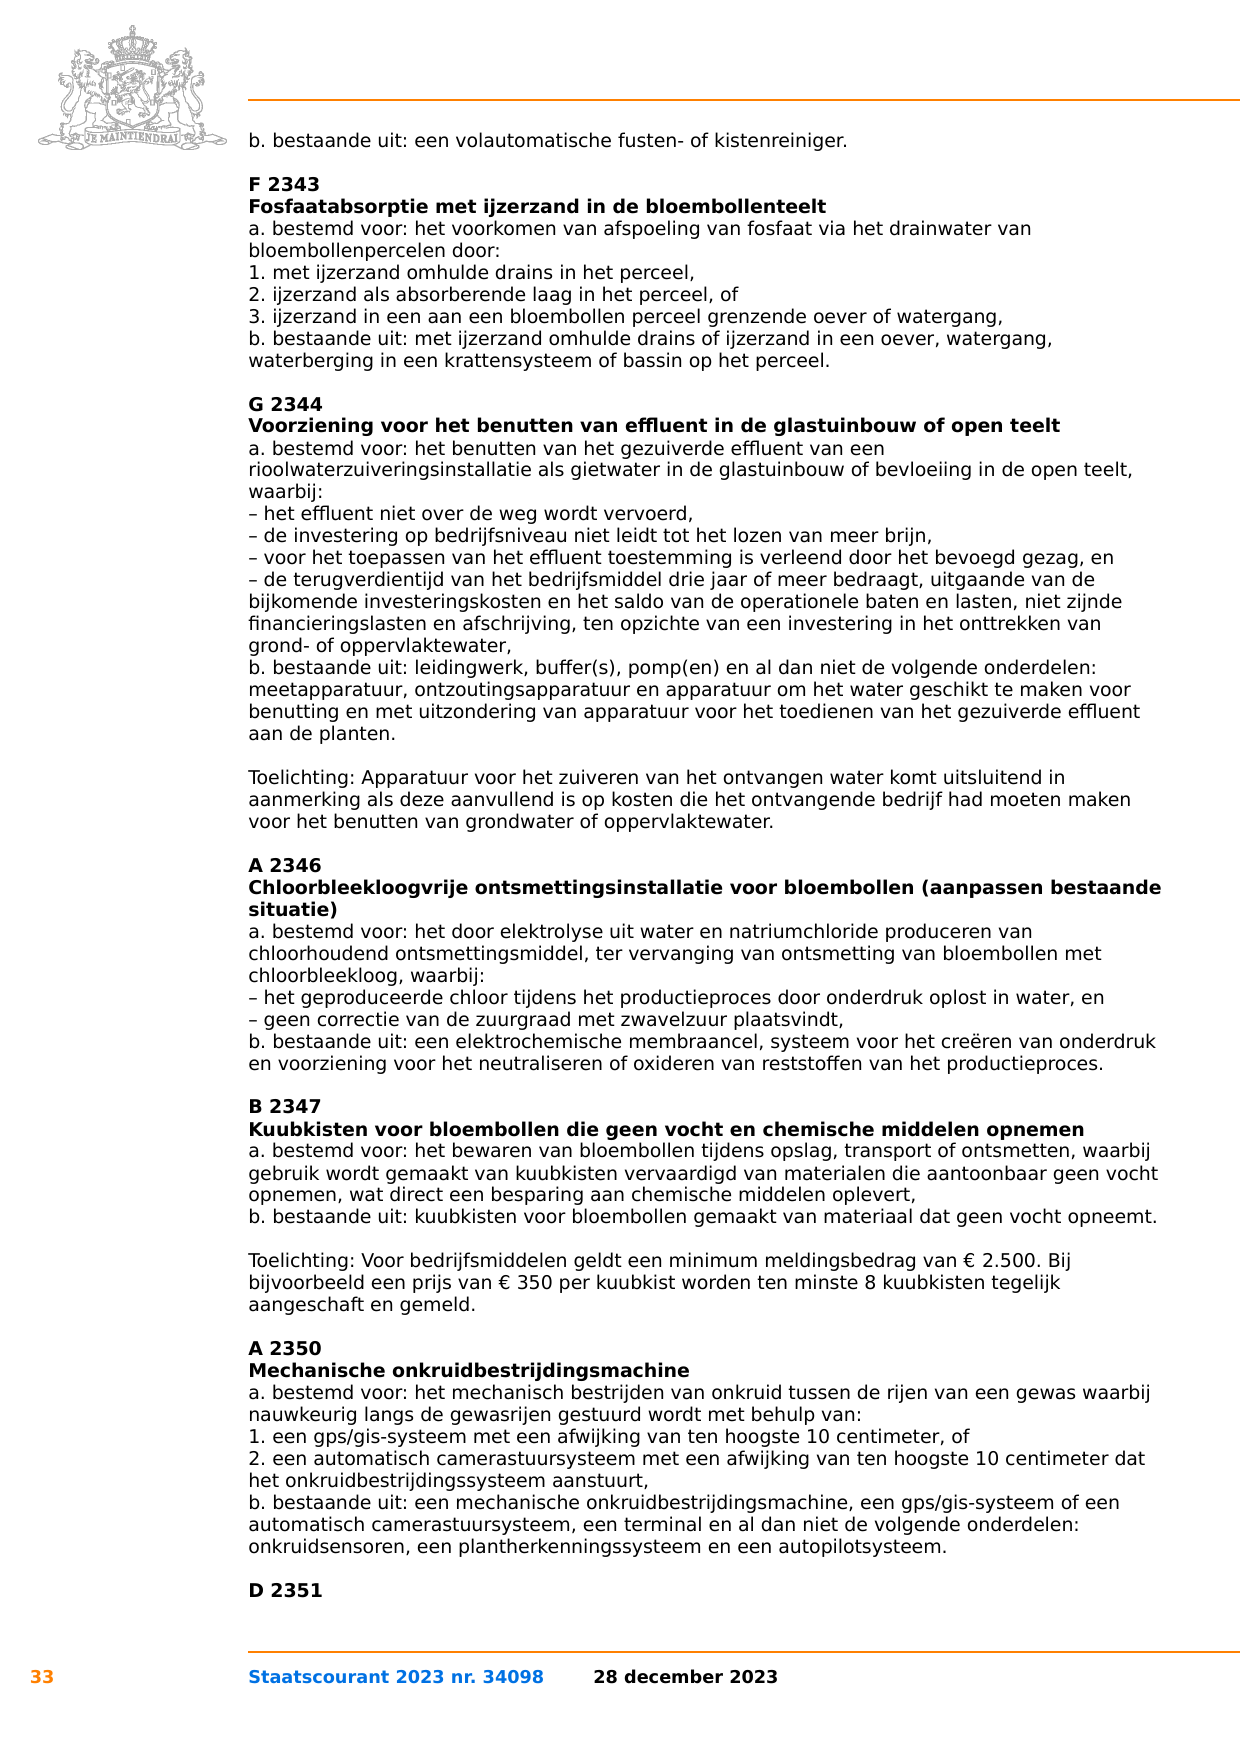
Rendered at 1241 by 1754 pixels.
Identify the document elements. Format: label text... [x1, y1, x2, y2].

text Toelichting: Voor bedrijfsmiddelen geldt een minimum meldingsbedrag van € 2.500. Bij bijvoorbeeld een prijs van € 350 per kuubkist worden ten minste 8 kuubkisten tegelijk aangeschaft en gemeld. [248, 1250, 1163, 1316]
text b. bestaande uit: kuubkisten voor bloembollen gemaakt van materiaal dat geen vocht opneemt. [248, 1206, 1163, 1228]
text – het effluent niet over de weg wordt vervoerd, [248, 503, 1163, 525]
text – geen correctie van de zuurgraad met zwavelzuur plaatsvindt, [248, 1009, 1163, 1031]
text – de terugverdientijd van het bedrijfsmiddel drie jaar of meer bedraagt, uitgaande van de bijkomende investeringskosten en het saldo van de operationele baten en lasten, niet zijnde financieringslasten en afschrijving, ten opzichte van een investering in het onttrekken van grond- of oppervlaktewater, [248, 569, 1163, 657]
text A 2350 [248, 1338, 1163, 1360]
text b. bestaande uit: een elektrochemische membraancel, systeem voor het creëren van onderdruk en voorziening voor het neutraliseren of oxideren van reststoffen van het productieproces. [248, 1031, 1163, 1074]
text – het geproduceerde chloor tijdens het productieproces door onderdruk oplost in water, en [248, 987, 1163, 1009]
text G 2344 [248, 393, 1163, 415]
text a. bestemd voor: het bewaren van bloembollen tijdens opslag, transport of ontsmetten, waarbij gebruik wordt gemaakt van kuubkisten vervaardigd van materialen die aantoonbaar geen vocht opnemen, wat direct een besparing aan chemische middelen oplevert, [248, 1140, 1163, 1206]
text F 2343 [248, 174, 1163, 196]
text a. bestemd voor: het mechanisch bestrijden van onkruid tussen de rijen van een gewas waarbij nauwkeurig langs de gewasrijen gestuurd wordt met behulp van: [248, 1382, 1163, 1426]
text Chloorbleekloogvrije ontsmettingsinstallatie voor bloembollen (aanpassen bestaande situatie) [248, 877, 1163, 921]
text a. bestemd voor: het voorkomen van afspoeling van fosfaat via het drainwater van bloembollenpercelen door: [248, 218, 1163, 262]
text B 2347 [248, 1096, 1163, 1118]
text Toelichting: Apparatuur voor het zuiveren van het ontvangen water komt uitsluitend in aanmerking als deze aanvullend is op kosten die het ontvangende bedrijf had moeten maken voor het benutten van grondwater of oppervlaktewater. [248, 767, 1163, 833]
text 1. met ijzerzand omhulde drains in het perceel, [248, 262, 1163, 284]
text D 2351 [248, 1580, 1163, 1602]
text b. bestaande uit: leidingwerk, buffer(s), pomp(en) en al dan niet de volgende onderdelen: meetapparatuur, ontzoutingsapparatuur en apparatuur om het water geschikt te maken voor benutting en met uitzondering van apparatuur voor het toedienen van het gezuiverde effluent aan de planten. [248, 657, 1163, 745]
text A 2346 [248, 855, 1163, 877]
text a. bestemd voor: het door elektrolyse uit water en natriumchloride produceren van chloorhoudend ontsmettingsmiddel, ter vervanging van ontsmetting van bloembollen met chloorbleekloog, waarbij: [248, 921, 1163, 987]
text a. bestemd voor: het benutten van het gezuiverde effluent van een rioolwaterzuiveringsinstallatie als gietwater in de glastuinbouw of bevloeiing in de open teelt, waarbij: [248, 437, 1163, 503]
text Voorziening voor het benutten van effluent in de glastuinbouw of open teelt [248, 415, 1163, 437]
text – voor het toepassen van het effluent toestemming is verleend door het bevoegd gezag, en [248, 547, 1163, 569]
picture [38, 25, 227, 150]
text 1. een gps/gis-systeem met een afwijking van ten hoogste 10 centimeter, of [248, 1426, 1163, 1448]
text Fosfaatabsorptie met ijzerzand in de bloembollenteelt [248, 196, 1163, 218]
text 2. ijzerzand als absorberende laag in het perceel, of [248, 284, 1163, 306]
text 2. een automatisch camerastuursysteem met een afwijking van ten hoogste 10 centimeter dat het onkruidbestrijdingssysteem aanstuurt, [248, 1448, 1163, 1492]
text 3. ijzerzand in een aan een bloembollen perceel grenzende oever of watergang, [248, 306, 1163, 328]
text – de investering op bedrijfsniveau niet leidt tot het lozen van meer brijn, [248, 525, 1163, 547]
text b. bestaande uit: een mechanische onkruidbestrijdingsmachine, een gps/gis-systeem of een automatisch camerastuursysteem, een terminal en al dan niet de volgende onderdelen: onkruidsensoren, een plantherkenningssysteem en een autopilotsysteem. [248, 1492, 1163, 1558]
text Mechanische onkruidbestrijdingsmachine [248, 1360, 1163, 1382]
text b. bestaande uit: een volautomatische fusten- of kistenreiniger. [248, 130, 1163, 152]
text Kuubkisten voor bloembollen die geen vocht en chemische middelen opnemen [248, 1118, 1163, 1140]
text b. bestaande uit: met ijzerzand omhulde drains of ijzerzand in een oever, watergang, waterberging in een krattensysteem of bassin op het perceel. [248, 328, 1163, 372]
